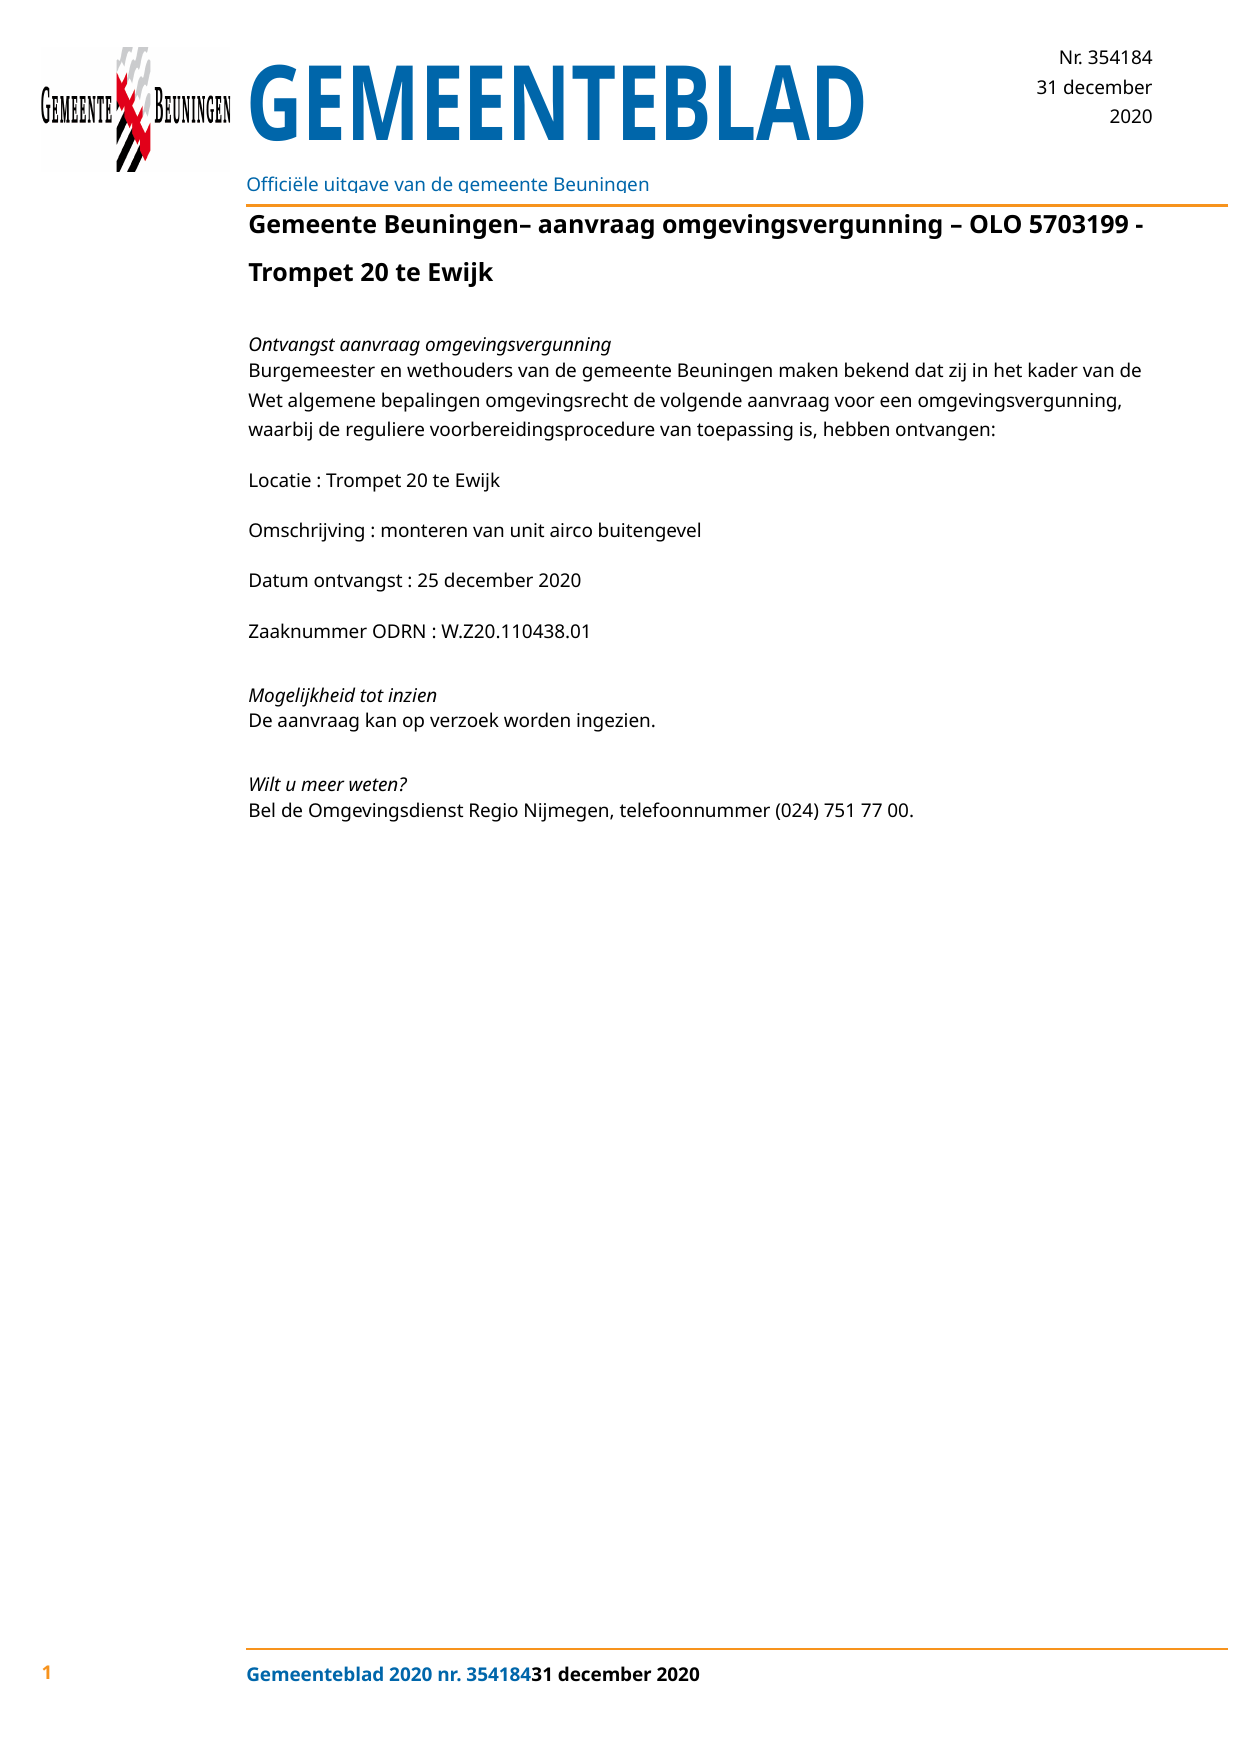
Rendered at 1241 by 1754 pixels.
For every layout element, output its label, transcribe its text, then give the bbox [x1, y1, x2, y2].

text Burgemeester en wethouders van de gemeente Beuningen maken bekend dat zij in het kader van de Wet algemene bepalingen omgevingsrecht de volgende aanvraag voor een omgevingsvergunning, waarbij de reguliere voorbereidingsprocedure van toepassing is, hebben ontvangen: [248, 357, 1152, 442]
text De aanvraag kan op verzoek worden ingezien. [248, 708, 1152, 733]
text Ontvangst aanvraag omgevingsvergunning [248, 331, 1152, 357]
text Datum ontvangst : 25 december 2020 [248, 568, 1152, 593]
text Omschrijving : monteren van unit airco buitengevel [248, 517, 1152, 543]
text Locatie : Trompet 20 te Ewijk [248, 467, 1152, 492]
picture [41, 47, 231, 172]
text Wilt u meer weten? [248, 772, 1152, 797]
text Bel de Omgevingsdienst Regio Nijmegen, telefoonnummer (024) 751 77 00. [248, 797, 1152, 823]
text Mogelijkheid tot inzien [248, 682, 1152, 708]
text Gemeente Beuningen– aanvraag omgevingsvergunning – OLO 5703199 - Trompet 20 te Ewijk [248, 207, 1152, 288]
text Zaaknummer ODRN : W.Z20.110438.01 [248, 618, 1152, 644]
